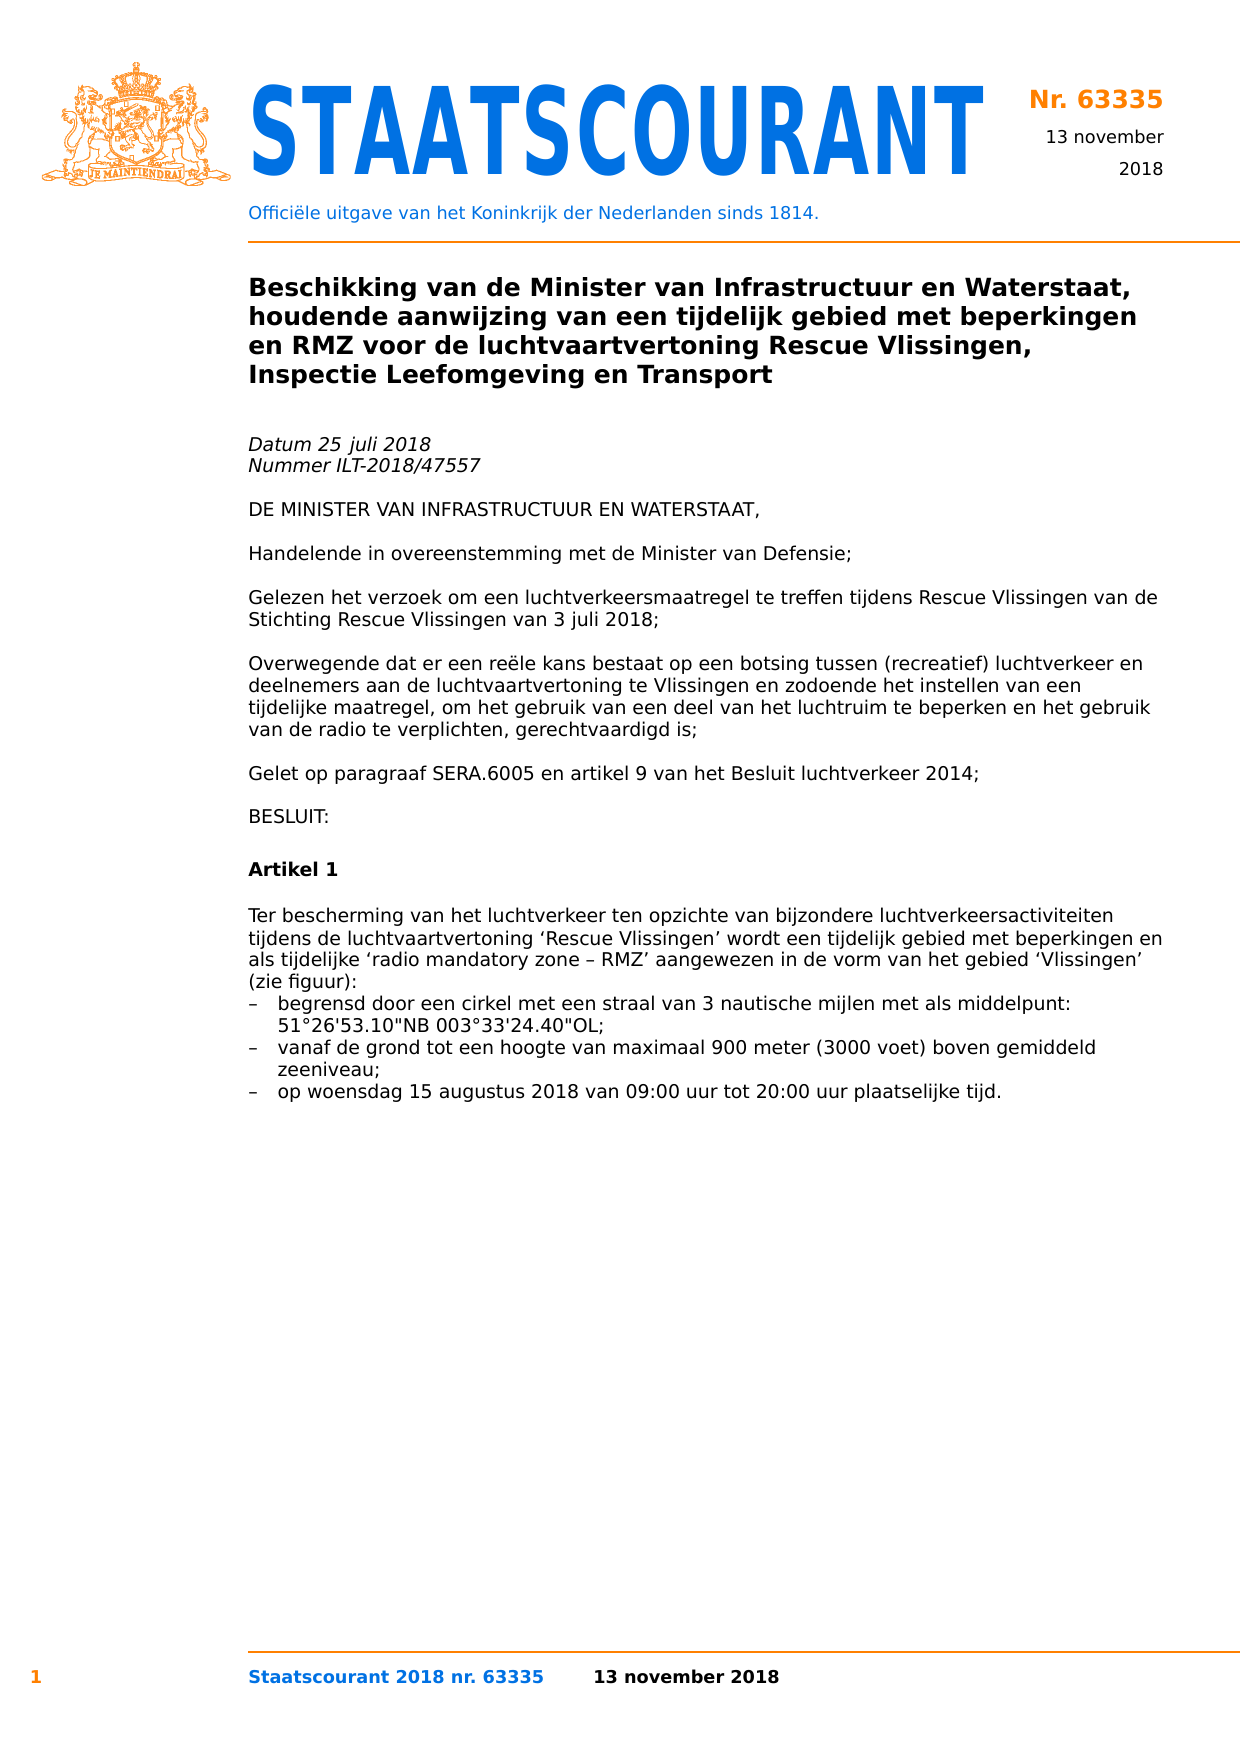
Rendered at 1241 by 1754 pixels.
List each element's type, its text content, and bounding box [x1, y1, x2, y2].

text BESLUIT: [248, 806, 1163, 828]
text Datum 25 juli 2018 [248, 433, 1163, 455]
table_cell 2018 [998, 153, 1240, 203]
text Nummer ILT-2018/47557 [248, 455, 1163, 477]
table_cell Officiële uitgave van het Koninkrijk der Nederlanden sinds 1814. [248, 203, 1240, 241]
subtitle Artikel 1 [248, 858, 1163, 880]
table_cell 13 november [998, 121, 1240, 153]
text – op woensdag 15 augustus 2018 van 09:00 uur tot 20:00 uur plaatselijke tijd. [248, 1081, 1163, 1103]
picture [41, 62, 231, 186]
text – begrensd door een cirkel met een straal van 3 nautische mijlen met als middelpunt: 51°26'53.10"NB 003°33'24.40"OL; [248, 993, 1163, 1037]
text Ter bescherming van het luchtverkeer ten opzichte van bijzondere luchtverkeersactiviteiten tijdens de luchtvaartvertoning ‘Rescue Vlissingen’ wordt een tijdelijk gebied met beperkingen en als tijdelijke ‘radio mandatory zone – RMZ’ aangewezen in de vorm van het gebied ‘Vlissingen’ (zie figuur): [248, 905, 1163, 993]
text Gelet op paragraaf SERA.6005 en artikel 9 van het Besluit luchtverkeer 2014; [248, 763, 1163, 784]
text Handelende in overeenstemming met de Minister van Defensie; [248, 543, 1163, 565]
text – vanaf de grond tot een hoogte van maximaal 900 meter (3000 voet) boven gemiddeld zeeniveau; [248, 1037, 1163, 1081]
text Gelezen het verzoek om een luchtverkeersmaatregel te treffen tijdens Rescue Vlissingen van de Stichting Rescue Vlissingen van 3 juli 2018; [248, 587, 1163, 631]
text DE MINISTER VAN INFRASTRUCTUUR EN WATERSTAAT, [248, 499, 1163, 521]
table_header Nr. 63335 [998, 62, 1240, 121]
subtitle Beschikking van de Minister van Infrastructuur en Waterstaat, houdende aanwijzing van een tijdelijk gebied met beperkingen en RMZ voor de luchtvaartvertoning Rescue Vlissingen, Inspectie Leefomgeving en Transport [248, 273, 1163, 390]
text Overwegende dat er een reële kans bestaat op een botsing tussen (recreatief) luchtverkeer en deelnemers aan de luchtvaartvertoning te Vlissingen en zodoende het instellen van een tijdelijke maatregel, om het gebruik van een deel van het luchtruim te beperken en het gebruik van de radio te verplichten, gerechtvaardigd is; [248, 653, 1163, 741]
table_header STAATSCOURANT [248, 62, 998, 203]
table_header [25, 62, 248, 241]
